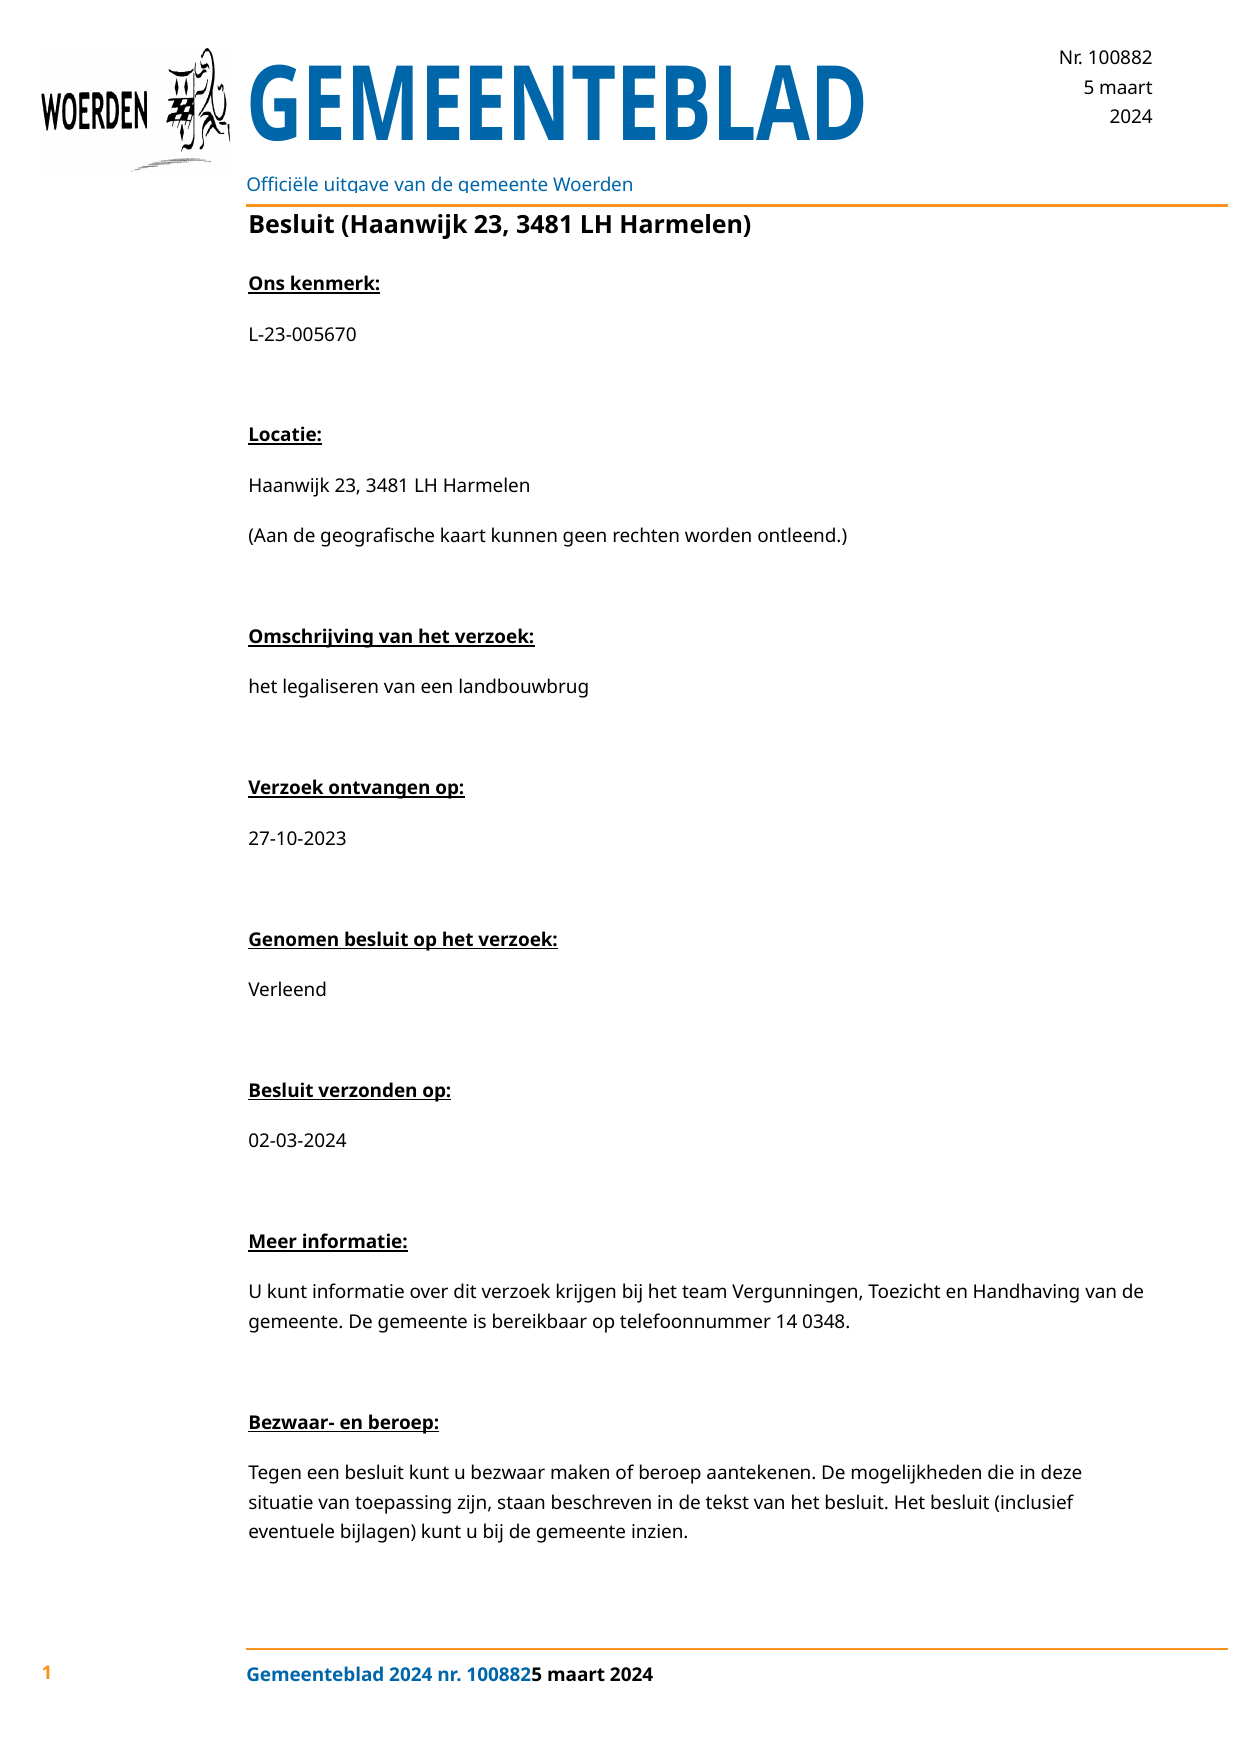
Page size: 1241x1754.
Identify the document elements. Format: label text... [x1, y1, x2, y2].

picture [41, 47, 231, 172]
text Genomen besluit op het verzoek: [248, 926, 1152, 951]
text 27-10-2023 [248, 825, 1152, 851]
text 02-03-2024 [248, 1127, 1152, 1153]
text Omschrijving van het verzoek: [248, 623, 1152, 649]
text Besluit (Haanwijk 23, 3481 LH Harmelen) [248, 207, 1152, 241]
text Verzoek ontvangen op: [248, 774, 1152, 800]
text Meer informatie: [248, 1228, 1152, 1254]
text Tegen een besluit kunt u bezwaar maken of beroep aantekenen. De mogelijkheden die in deze situatie van toepassing zijn, staan beschreven in de tekst van het besluit. Het besluit (inclusief eventuele bijlagen) kunt u bij de gemeente inzien. [248, 1459, 1152, 1544]
text U kunt informatie over dit verzoek krijgen bij het team Vergunningen, Toezicht en Handhaving van de gemeente. De gemeente is bereikbaar op telefoonnummer 14 0348. [248, 1279, 1152, 1334]
text het legaliseren van een landbouwbrug [248, 674, 1152, 699]
text L-23-005670 [248, 321, 1152, 346]
text (Aan de geografische kaart kunnen geen rechten worden ontleend.) [248, 522, 1152, 548]
text Besluit verzonden op: [248, 1077, 1152, 1103]
text Ons kenmerk: [248, 270, 1152, 296]
text Bezwaar- en beroep: [248, 1409, 1152, 1435]
text Haanwijk 23, 3481 LH Harmelen [248, 472, 1152, 498]
text Verleend [248, 976, 1152, 1002]
text Locatie: [248, 422, 1152, 447]
